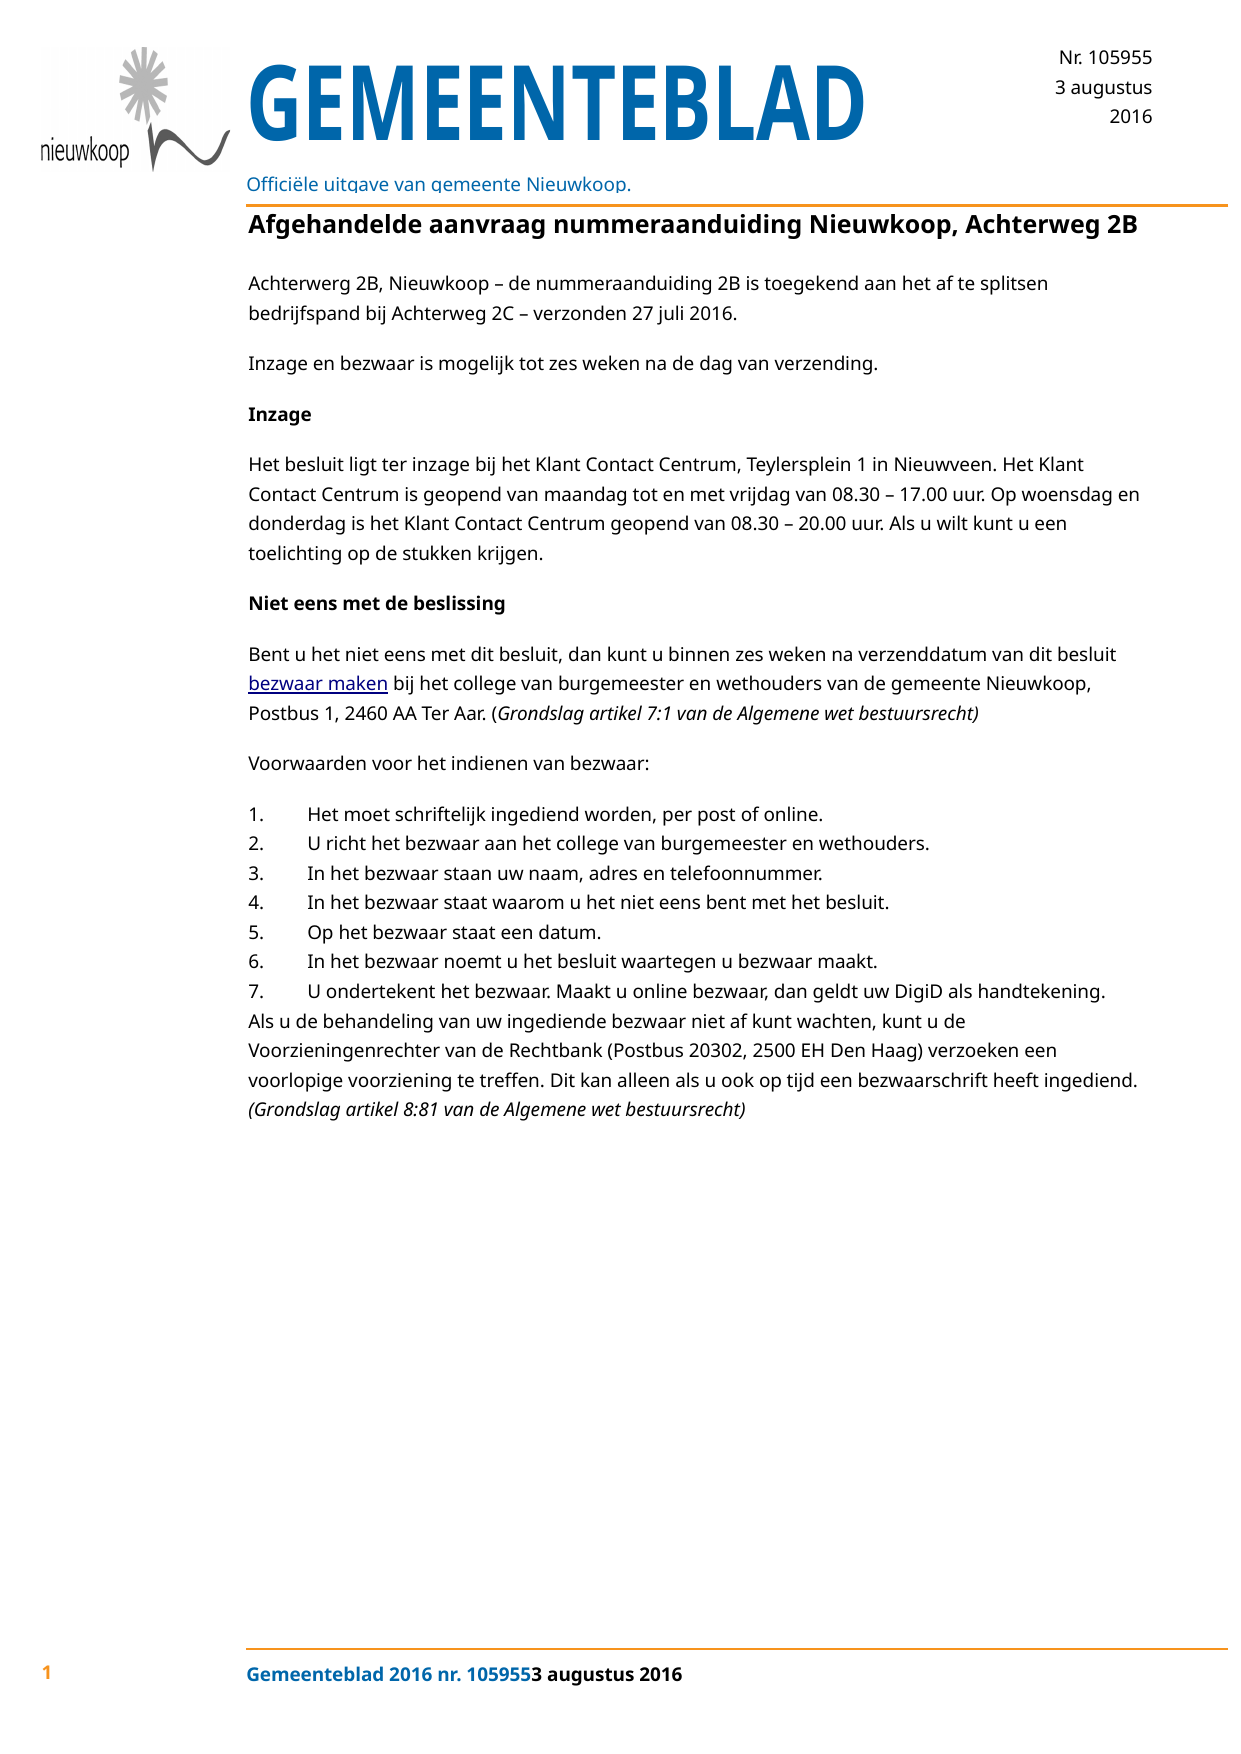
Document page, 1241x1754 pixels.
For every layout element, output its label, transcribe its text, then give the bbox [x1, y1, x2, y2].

picture [41, 47, 231, 172]
text Afgehandelde aanvraag nummeraanduiding Nieuwkoop, Achterweg 2B [248, 207, 1152, 241]
text Bent u het niet eens met dit besluit, dan kunt u binnen zes weken na verzenddatum van dit besluit bezwaar maken bij het college van burgemeester en wethouders van de gemeente Nieuwkoop, Postbus 1, 2460 AA Ter Aar. (Grondslag artikel 7:1 van de Algemene wet bestuursrecht) [248, 641, 1152, 726]
text Als u de behandeling van uw ingediende bezwaar niet af kunt wachten, kunt u de Voorzieningenrechter van de Rechtbank (Postbus 20302, 2500 EH Den Haag) verzoeken een voorlopige voorziening te treffen. Dit kan alleen als u ook op tijd een bezwaarschrift heeft ingediend. (Grondslag artikel 8:81 van de Algemene wet bestuursrecht) [248, 1008, 1152, 1122]
list In het bezwaar staat waarom u het niet eens bent met het besluit. [248, 889, 1152, 915]
list U richt het bezwaar aan het college van burgemeester en wethouders. [248, 830, 1152, 856]
text Achterwerg 2B, Nieuwkoop – de nummeraanduiding 2B is toegekend aan het af te splitsen bedrijfspand bij Achterweg 2C – verzonden 27 juli 2016. [248, 270, 1152, 326]
text Het besluit ligt ter inzage bij het Klant Contact Centrum, Teylersplein 1 in Nieuwveen. Het Klant Contact Centrum is geopend van maandag tot en met vrijdag van 08.30 – 17.00 uur. Op woensdag en donderdag is het Klant Contact Centrum geopend van 08.30 – 20.00 uur. Als u wilt kunt u een toelichting op de stukken krijgen. [248, 451, 1152, 566]
list U ondertekent het bezwaar. Maakt u online bezwaar, dan geldt uw DigiD als handtekening. [248, 978, 1152, 1004]
text Niet eens met de beslissing [248, 590, 1152, 616]
list Op het bezwaar staat een datum. [248, 919, 1152, 945]
text Inzage en bezwaar is mogelijk tot zes weken na de dag van verzending. [248, 350, 1152, 376]
list In het bezwaar staan uw naam, adres en telefoonnummer. [248, 860, 1152, 886]
list In het bezwaar noemt u het besluit waartegen u bezwaar maakt. [248, 949, 1152, 974]
text Voorwaarden voor het indienen van bezwaar: [248, 750, 1152, 776]
text Inzage [248, 401, 1152, 426]
list Het moet schriftelijk ingediend worden, per post of online. [248, 801, 1152, 826]
